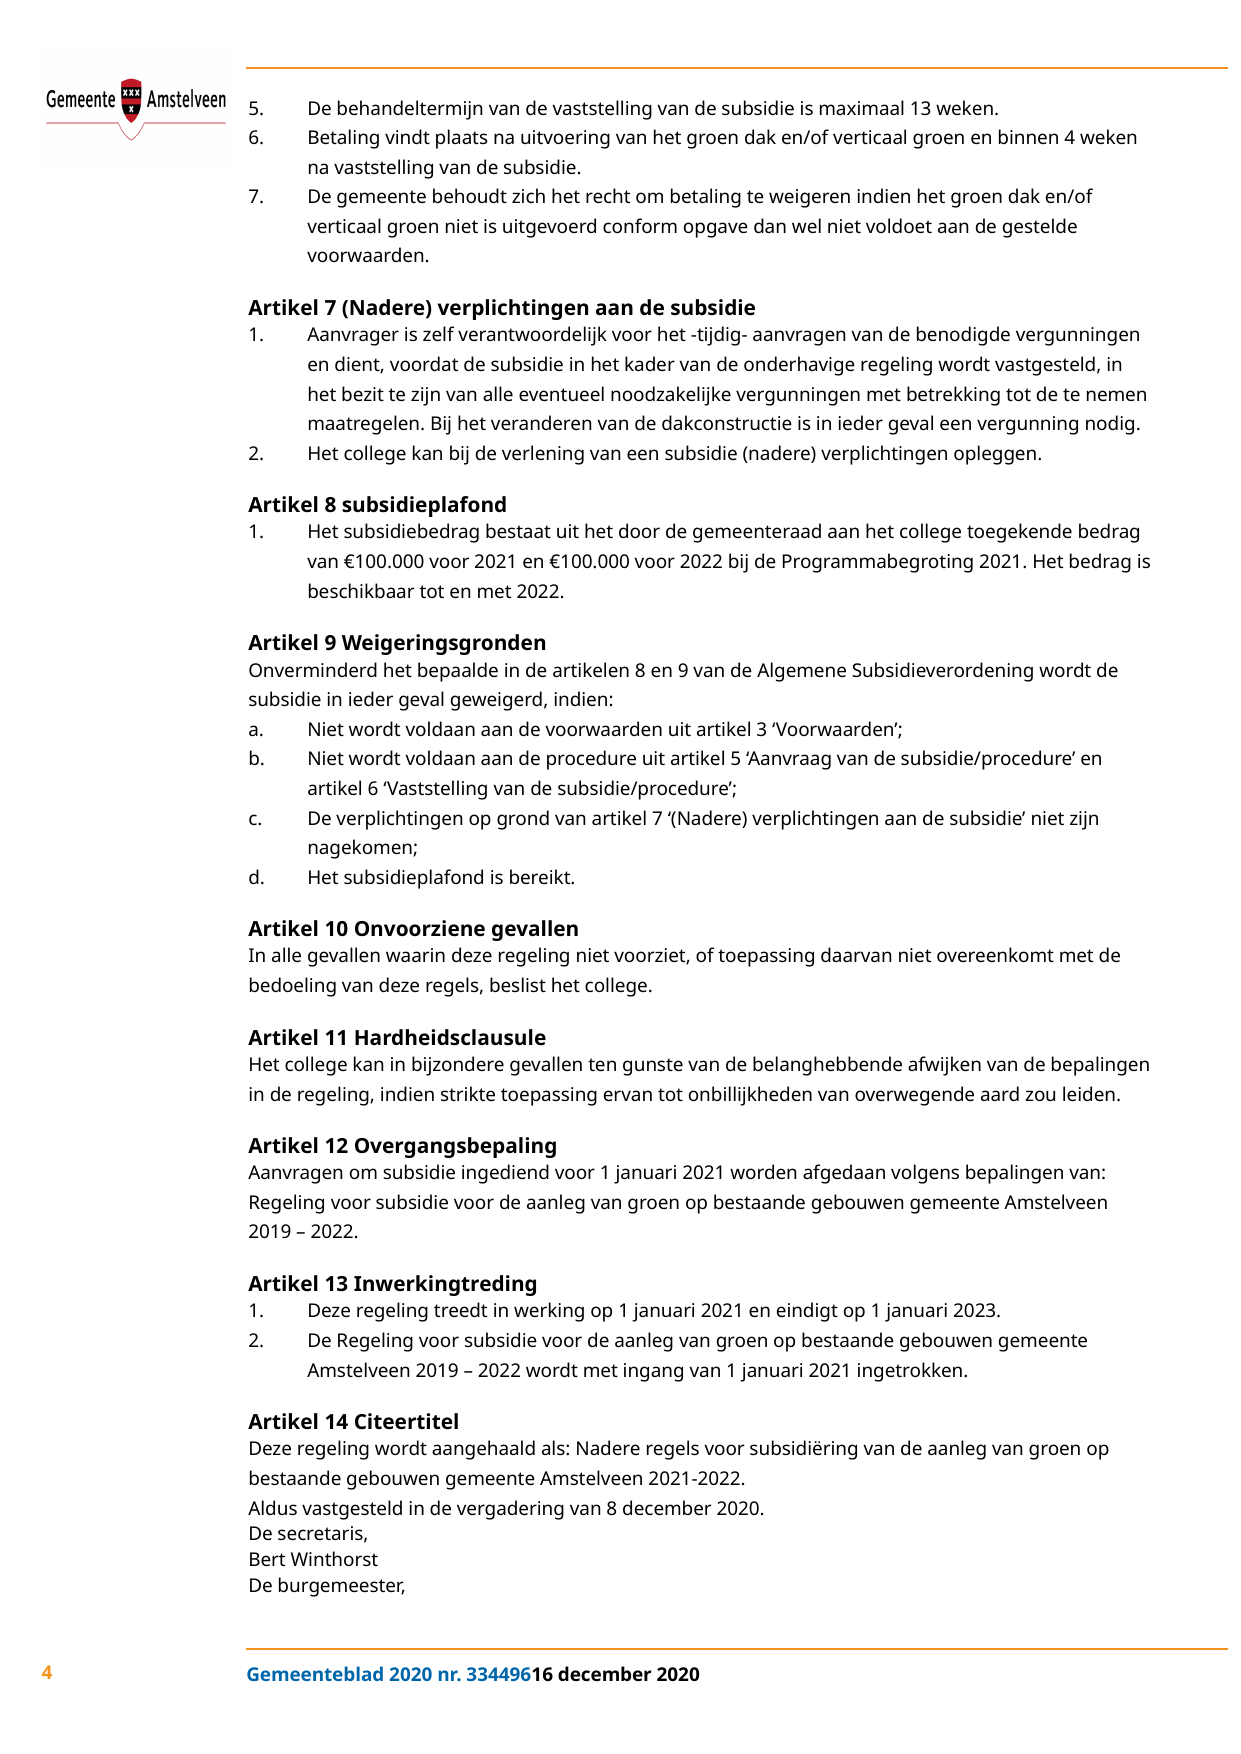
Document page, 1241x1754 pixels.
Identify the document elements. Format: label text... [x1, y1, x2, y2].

text Artikel 7 (Nadere) verplichtingen aan de subsidie [248, 293, 1152, 322]
list Niet wordt voldaan aan de procedure uit artikel 5 ‘Aanvraag van de subsidie/procedure’ en artikel 6 ‘Vaststelling van de subsidie/procedure’; [248, 746, 1152, 801]
text Artikel 13 Inwerkingtreding [248, 1269, 1152, 1298]
text Artikel 10 Onvoorziene gevallen [248, 914, 1152, 943]
list Betaling vindt plaats na uitvoering van het groen dak en/of verticaal groen en binnen 4 weken na vaststelling van de subsidie. [248, 124, 1152, 180]
text Artikel 11 Hardheidsclausule [248, 1023, 1152, 1051]
list Aanvrager is zelf verantwoordelijk voor het -tijdig- aanvragen van de benodigde vergunningen en dient, voordat de subsidie in het kader van de onderhavige regeling wordt vastgesteld, in het bezit te zijn van alle eventueel noodzakelijke vergunningen met betrekking tot de te nemen maatregelen. Bij het veranderen van de dakconstructie is in ieder geval een vergunning nodig. [248, 322, 1152, 436]
text In alle gevallen waarin deze regeling niet voorziet, of toepassing daarvan niet overeenkomt met de bedoeling van deze regels, beslist het college. [248, 943, 1152, 998]
list De gemeente behoudt zich het recht om betaling te weigeren indien het groen dak en/of verticaal groen niet is uitgevoerd conform opgave dan wel niet voldoet aan de gestelde voorwaarden. [248, 183, 1152, 268]
list De behandeltermijn van de vaststelling van de subsidie is maximaal 13 weken. [248, 95, 1152, 121]
list Niet wordt voldaan aan de voorwaarden uit artikel 3 ‘Voorwaarden’; [248, 716, 1152, 742]
text Bert Winthorst [248, 1546, 1152, 1572]
text Aldus vastgesteld in de vergadering van 8 december 2020. [248, 1495, 1152, 1521]
list Deze regeling treedt in werking op 1 januari 2021 en eindigt op 1 januari 2023. [248, 1298, 1152, 1323]
list Het subsidiebedrag bestaat uit het door de gemeenteraad aan het college toegekende bedrag van €100.000 voor 2021 en €100.000 voor 2022 bij de Programmabegroting 2021. Het bedrag is beschikbaar tot en met 2022. [248, 519, 1152, 604]
text Het college kan in bijzondere gevallen ten gunste van de belanghebbende afwijken van de bepalingen in de regeling, indien strikte toepassing ervan tot onbillijkheden van overwegende aard zou leiden. [248, 1051, 1152, 1106]
text Deze regeling wordt aangehaald als: Nadere regels voor subsidiëring van de aanleg van groen op bestaande gebouwen gemeente Amstelveen 2021-2022. [248, 1436, 1152, 1491]
text Onverminderd het bepaalde in de artikelen 8 en 9 van de Algemene Subsidieverordening wordt de subsidie in ieder geval geweigerd, indien: [248, 657, 1152, 712]
list De verplichtingen op grond van artikel 7 ‘(Nadere) verplichtingen aan de subsidie’ niet zijn nagekomen; [248, 805, 1152, 860]
text Artikel 9 Weigeringsgronden [248, 628, 1152, 657]
list Het college kan bij de verlening van een subsidie (nadere) verplichtingen opleggen. [248, 440, 1152, 466]
text Artikel 14 Citeertitel [248, 1407, 1152, 1436]
text Aanvragen om subsidie ingediend voor 1 januari 2021 worden afgedaan volgens bepalingen van: Regeling voor subsidie voor de aanleg van groen op bestaande gebouwen gemeente Amstelveen 2019 – 2022. [248, 1159, 1152, 1244]
text De burgemeester, [248, 1572, 1152, 1598]
picture [41, 47, 231, 172]
text Artikel 12 Overgangsbepaling [248, 1131, 1152, 1159]
list Het subsidieplafond is bereikt. [248, 864, 1152, 889]
text De secretaris, [248, 1521, 1152, 1546]
list De Regeling voor subsidie voor de aanleg van groen op bestaande gebouwen gemeente Amstelveen 2019 – 2022 wordt met ingang van 1 januari 2021 ingetrokken. [248, 1327, 1152, 1382]
text Artikel 8 subsidieplafond [248, 490, 1152, 519]
